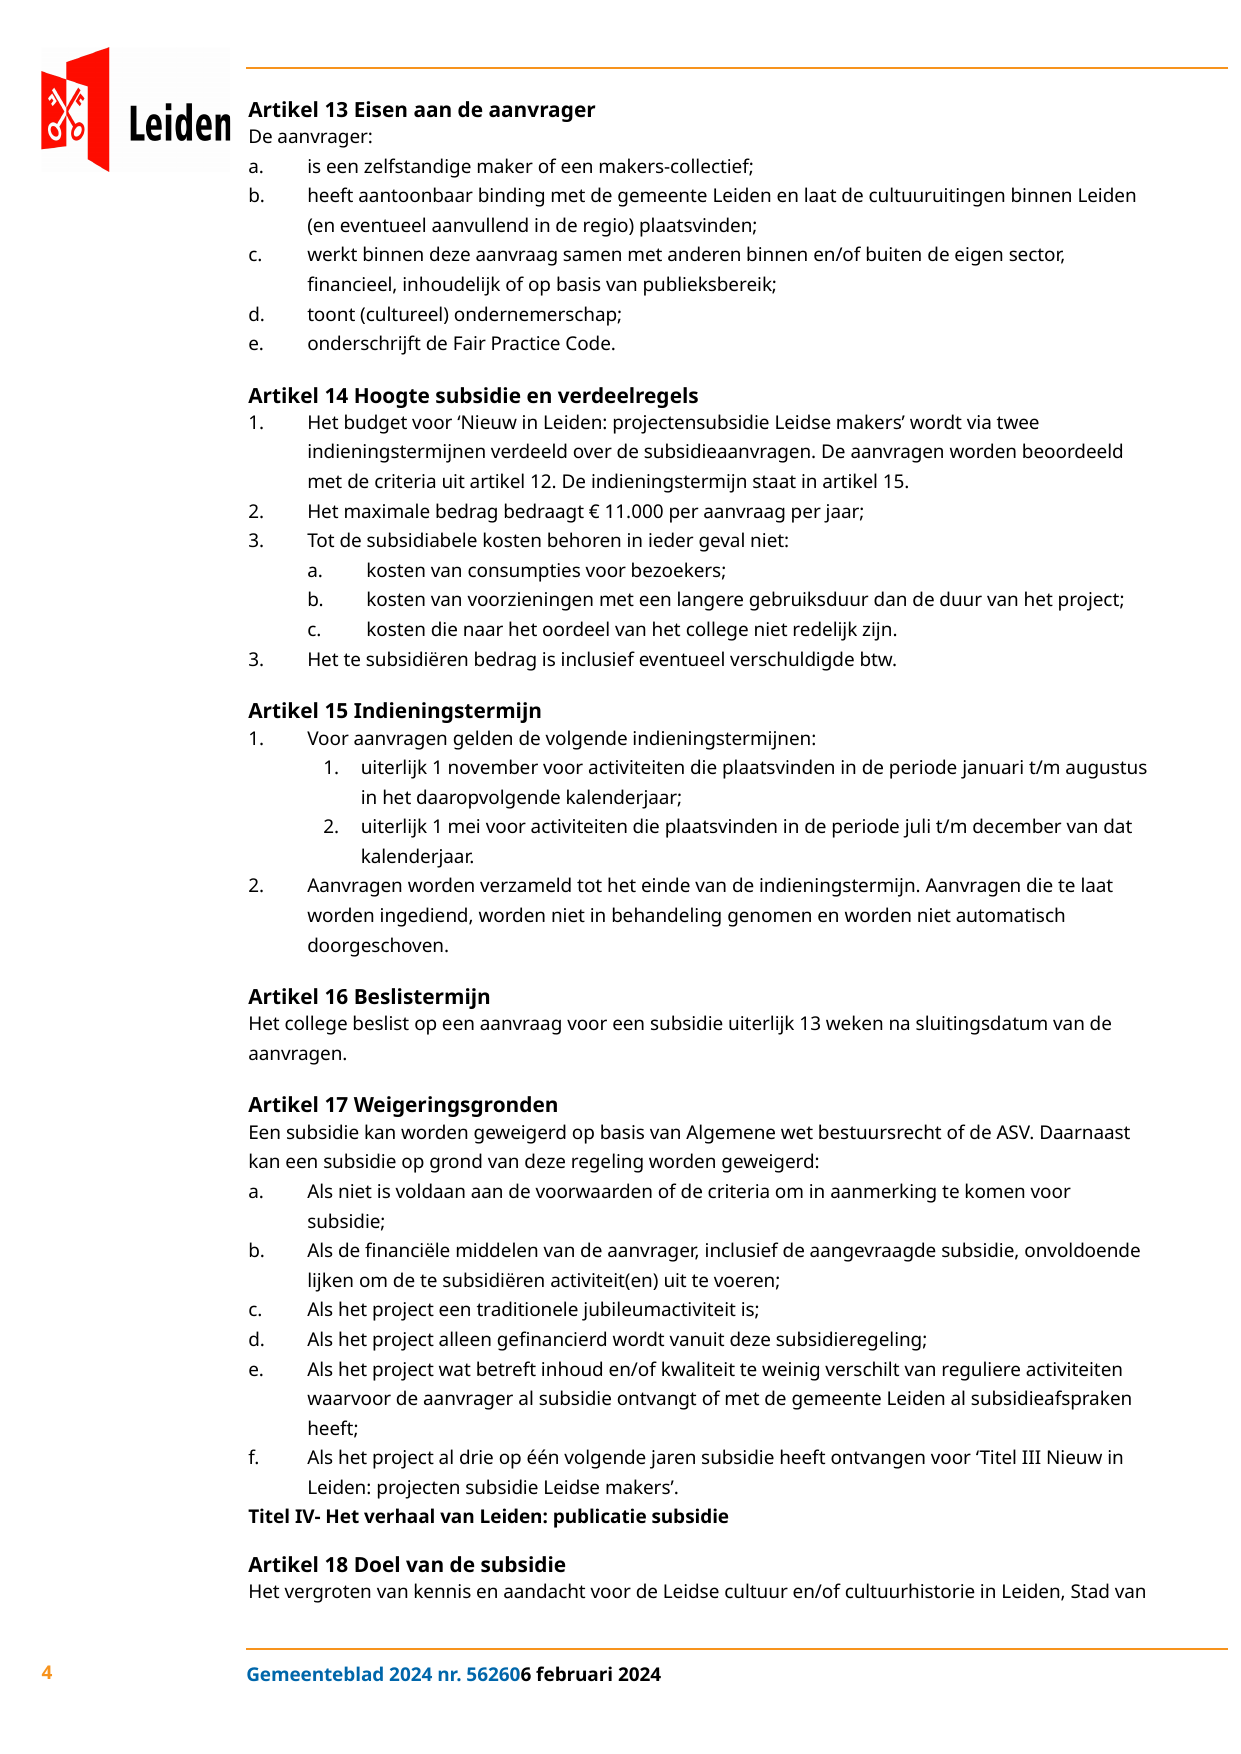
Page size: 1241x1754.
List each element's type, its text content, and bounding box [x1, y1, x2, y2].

list kosten van consumpties voor bezoekers; [307, 557, 1152, 583]
text Artikel 14 Hoogte subsidie en verdeelregels [248, 381, 1152, 409]
list kosten van voorzieningen met een langere gebruiksduur dan de duur van het project; [307, 587, 1152, 612]
text Het vergroten van kennis en aandacht voor de Leidse cultuur en/of cultuurhistorie in Leiden, Stad van [248, 1579, 1152, 1604]
text Artikel 17 Weigeringsgronden [248, 1091, 1152, 1119]
list Als de financiële middelen van de aanvrager, inclusief de aangevraagde subsidie, onvoldoende lijken om de te subsidiëren activiteit(en) uit te voeren; [248, 1237, 1152, 1293]
text Artikel 18 Doel van de subsidie [248, 1550, 1152, 1579]
list Voor aanvragen gelden de volgende indieningstermijnen: [248, 725, 1152, 750]
text De aanvrager: [248, 123, 1152, 149]
picture [41, 47, 231, 172]
list Als het project al drie op één volgende jaren subsidie heeft ontvangen voor ‘Titel III Nieuw in Leiden: projecten subsidie Leidse makers’. [248, 1444, 1152, 1500]
list Het budget voor ‘Nieuw in Leiden: projectensubsidie Leidse makers’ wordt via twee indieningstermijnen verdeeld over de subsidieaanvragen. De aanvragen worden beoordeeld met de criteria uit artikel 12. De indieningstermijn staat in artikel 15. [248, 409, 1152, 494]
list Aanvragen worden verzameld tot het einde van de indieningstermijn. Aanvragen die te laat worden ingediend, worden niet in behandeling genomen en worden niet automatisch doorgeschoven. [248, 873, 1152, 957]
list kosten die naar het oordeel van het college niet redelijk zijn. [307, 616, 1152, 642]
list Als niet is voldaan aan de voorwaarden of de criteria om in aanmerking te komen voor subsidie; [248, 1178, 1152, 1233]
text Artikel 15 Indieningstermijn [248, 696, 1152, 725]
list uiterlijk 1 mei voor activiteiten die plaatsvinden in de periode juli t/m december van dat kalenderjaar. [323, 813, 1152, 869]
list toont (cultureel) ondernemerschap; [248, 301, 1152, 326]
list Het te subsidiëren bedrag is inclusief eventueel verschuldigde btw. [248, 646, 1152, 672]
list onderschrijft de Fair Practice Code. [248, 330, 1152, 356]
list is een zelfstandige maker of een makers-collectief; [248, 153, 1152, 178]
text Titel IV- Het verhaal van Leiden: publicatie subsidie [248, 1504, 1152, 1529]
list heeft aantoonbaar binding met de gemeente Leiden en laat de cultuuruitingen binnen Leiden (en eventueel aanvullend in de regio) plaatsvinden; [248, 182, 1152, 238]
list Als het project een traditionele jubileumactiviteit is; [248, 1297, 1152, 1322]
list Als het project wat betreft inhoud en/of kwaliteit te weinig verschilt van reguliere activiteiten waarvoor de aanvrager al subsidie ontvangt of met de gemeente Leiden al subsidieafspraken heeft; [248, 1356, 1152, 1441]
list uiterlijk 1 november voor activiteiten die plaatsvinden in de periode januari t/m augustus in het daaropvolgende kalenderjaar; [323, 754, 1152, 809]
list werkt binnen deze aanvraag samen met anderen binnen en/of buiten de eigen sector, financieel, inhoudelijk of op basis van publieksbereik; [248, 242, 1152, 297]
list Tot de subsidiabele kosten behoren in ieder geval niet: [248, 527, 1152, 553]
list Het maximale bedrag bedraagt € 11.000 per aanvraag per jaar; [248, 498, 1152, 524]
text Het college beslist op een aanvraag voor een subsidie uiterlijk 13 weken na sluitingsdatum van de aanvragen. [248, 1011, 1152, 1066]
text Artikel 16 Beslistermijn [248, 982, 1152, 1011]
text Een subsidie kan worden geweigerd op basis van Algemene wet bestuursrecht of de ASV. Daarnaast kan een subsidie op grond van deze regeling worden geweigerd: [248, 1119, 1152, 1174]
text Artikel 13 Eisen aan de aanvrager [248, 95, 1152, 123]
list Als het project alleen gefinancierd wordt vanuit deze subsidieregeling; [248, 1326, 1152, 1352]
